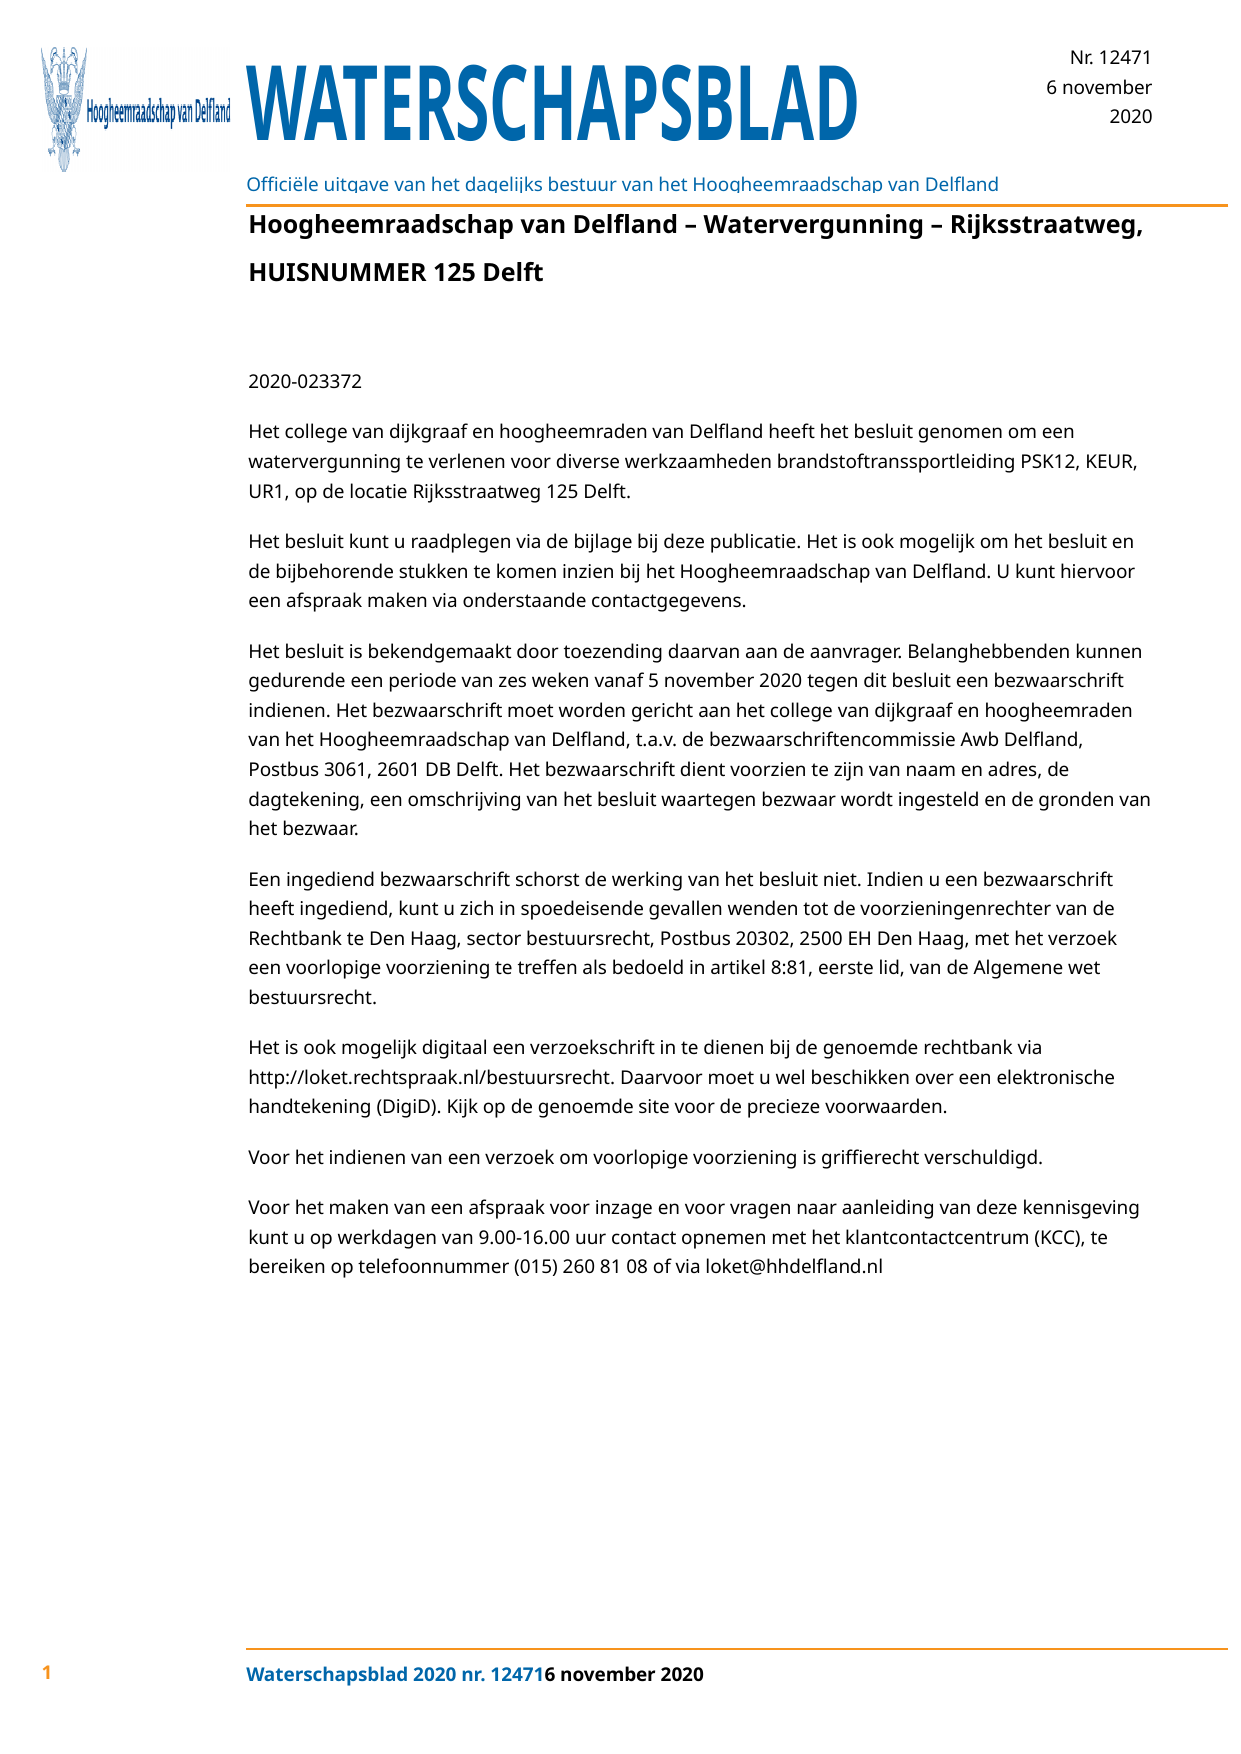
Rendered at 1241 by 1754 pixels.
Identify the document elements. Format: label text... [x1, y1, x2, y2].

text Het besluit is bekendgemaakt door toezending daarvan aan de aanvrager. Belanghebbenden kunnen gedurende een periode van zes weken vanaf 5 november 2020 tegen dit besluit een bezwaarschrift indienen. Het bezwaarschrift moet worden gericht aan het college van dijkgraaf en hoogheemraden van het Hoogheemraadschap van Delfland, t.a.v. de bezwaarschriftencommissie Awb Delfland, Postbus 3061, 2601 DB Delft. Het bezwaarschrift dient voorzien te zijn van naam en adres, de dagtekening, een omschrijving van het besluit waartegen bezwaar wordt ingesteld en de gronden van het bezwaar. [248, 638, 1152, 841]
text Het college van dijkgraaf en hoogheemraden van Delfland heeft het besluit genomen om een watervergunning te verlenen voor diverse werkzaamheden brandstoftranssportleiding PSK12, KEUR, UR1, op de locatie Rijksstraatweg 125 Delft. [248, 419, 1152, 504]
text Voor het indienen van een verzoek om voorlopige voorziening is griffierecht verschuldigd. [248, 1144, 1152, 1170]
text Voor het maken van een afspraak voor inzage en voor vragen naar aanleiding van deze kennisgeving kunt u op werkdagen van 9.00-16.00 uur contact opnemen met het klantcontactcentrum (KCC), te bereiken op telefoonnummer (015) 260 81 08 of via loket@hhdelfland.nl [248, 1194, 1152, 1279]
text Hoogheemraadschap van Delfland – Watervergunning – Rijksstraatweg, HUISNUMMER 125 Delft [248, 207, 1152, 288]
text Een ingediend bezwaarschrift schorst de werking van het besluit niet. Indien u een bezwaarschrift heeft ingediend, kunt u zich in spoedeisende gevallen wenden tot de voorzieningenrechter van de Rechtbank te Den Haag, sector bestuursrecht, Postbus 20302, 2500 EH Den Haag, met het verzoek een voorlopige voorziening te treffen als bedoeld in artikel 8:81, eerste lid, van de Algemene wet bestuursrecht. [248, 866, 1152, 1010]
text Het is ook mogelijk digitaal een verzoekschrift in te dienen bij de genoemde rechtbank via http://loket.rechtspraak.nl/bestuursrecht. Daarvoor moet u wel beschikken over een elektronische handtekening (DigiD). Kijk op de genoemde site voor de precieze voorwaarden. [248, 1034, 1152, 1119]
text Het besluit kunt u raadplegen via de bijlage bij deze publicatie. Het is ook mogelijk om het besluit en de bijbehorende stukken te komen inzien bij het Hoogheemraadschap van Delfland. U kunt hiervoor een afspraak maken via onderstaande contactgegevens. [248, 528, 1152, 613]
picture [41, 47, 231, 172]
text 2020-023372 [248, 368, 1152, 394]
